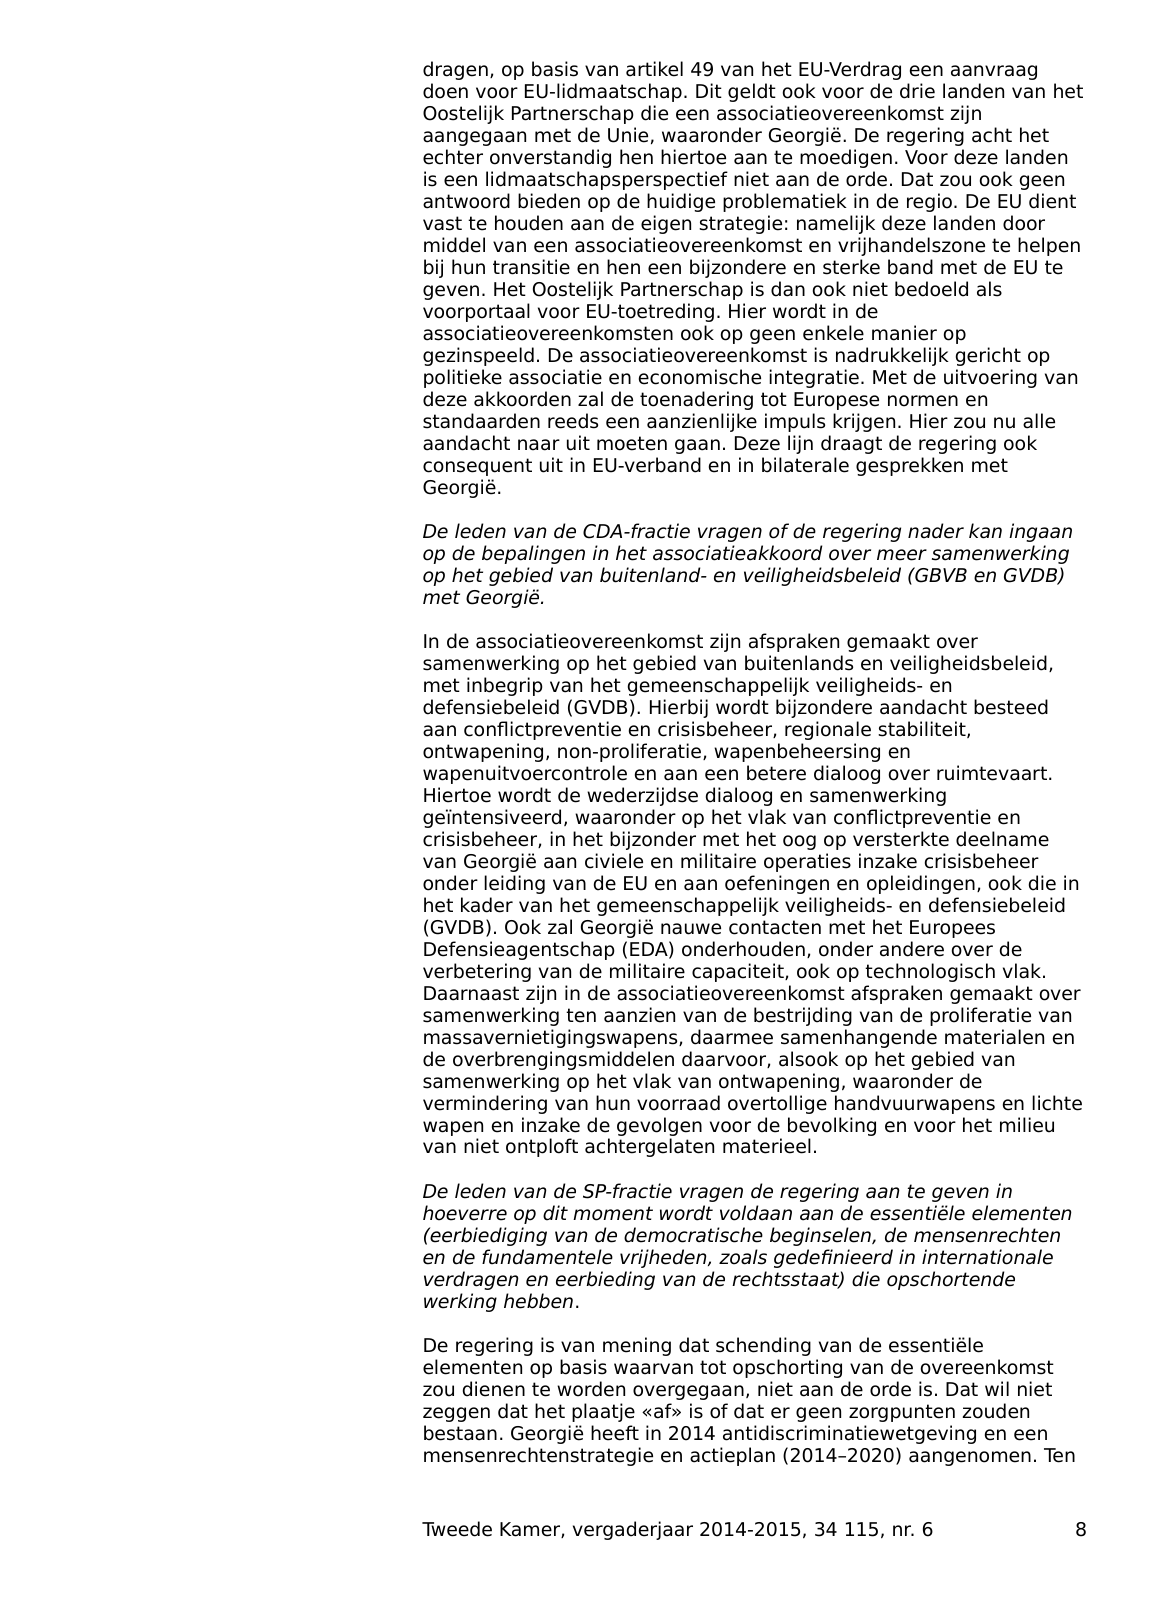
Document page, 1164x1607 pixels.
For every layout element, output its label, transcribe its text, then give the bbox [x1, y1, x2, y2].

text In de associatieovereenkomst zijn afspraken gemaakt over samenwerking op het gebied van buitenlands en veiligheidsbeleid, met inbegrip van het gemeenschappelijk veiligheids- en defensiebeleid (GVDB). Hierbij wordt bijzondere aandacht besteed aan conflictpreventie en crisisbeheer, regionale stabiliteit, ontwapening, non-proliferatie, wapenbeheersing en wapenuitvoercontrole en aan een betere dialoog over ruimtevaart. Hiertoe wordt de wederzijdse dialoog en samenwerking geïntensiveerd, waaronder op het vlak van conflictpreventie en crisisbeheer, in het bijzonder met het oog op versterkte deelname van Georgië aan civiele en militaire operaties inzake crisisbeheer onder leiding van de EU en aan oefeningen en opleidingen, ook die in het kader van het gemeenschappelijk veiligheids- en defensiebeleid (GVDB). Ook zal Georgië nauwe contacten met het Europees Defensieagentschap (EDA) onderhouden, onder andere over de verbetering van de militaire capaciteit, ook op technologisch vlak. Daarnaast zijn in de associatieovereenkomst afspraken gemaakt over samenwerking ten aanzien van de bestrijding van de proliferatie van massavernietigingswapens, daarmee samenhangende materialen en de overbrengingsmiddelen daarvoor, alsook op het gebied van samenwerking op het vlak van ontwapening, waaronder de vermindering van hun voorraad overtollige handvuurwapens en lichte wapen en inzake de gevolgen voor de bevolking en voor het milieu van niet ontploft achtergelaten materieel. [422, 631, 1087, 1158]
text dragen, op basis van artikel 49 van het EU-Verdrag een aanvraag doen voor EU-lidmaatschap. Dit geldt ook voor de drie landen van het Oostelijk Partnerschap die een associatieovereenkomst zijn aangegaan met de Unie, waaronder Georgië. De regering acht het echter onverstandig hen hiertoe aan te moedigen. Voor deze landen is een lidmaatschapsperspectief niet aan de orde. Dat zou ook geen antwoord bieden op de huidige problematiek in de regio. De EU dient vast te houden aan de eigen strategie: namelijk deze landen door middel van een associatieovereenkomst en vrijhandelszone te helpen bij hun transitie en hen een bijzondere en sterke band met de EU te geven. Het Oostelijk Partnerschap is dan ook niet bedoeld als voorportaal voor EU-toetreding. Hier wordt in de associatieovereenkomsten ook op geen enkele manier op gezinspeeld. De associatieovereenkomst is nadrukkelijk gericht op politieke associatie en economische integratie. Met de uitvoering van deze akkoorden zal de toenadering tot Europese normen en standaarden reeds een aanzienlijke impuls krijgen. Hier zou nu alle aandacht naar uit moeten gaan. Deze lijn draagt de regering ook consequent uit in EU-verband en in bilaterale gesprekken met Georgië. [422, 59, 1087, 499]
text De leden van de CDA-fractie vragen of de regering nader kan ingaan op de bepalingen in het associatieakkoord over meer samenwerking op het gebied van buitenland- en veiligheidsbeleid (GBVB en GVDB) met Georgië. [422, 521, 1087, 609]
text De leden van de SP-fractie vragen de regering aan te geven in hoeverre op dit moment wordt voldaan aan de essentiële elementen (eerbiediging van de democratische beginselen, de mensenrechten en de fundamentele vrijheden, zoals gedefinieerd in internationale verdragen en eerbieding van de rechtsstaat) die opschortende werking hebben. [422, 1181, 1087, 1312]
text De regering is van mening dat schending van de essentiële elementen op basis waarvan tot opschorting van de overeenkomst zou dienen te worden overgegaan, niet aan de orde is. Dat wil niet zeggen dat het plaatje «af» is of dat er geen zorgpunten zouden bestaan. Georgië heeft in 2014 antidiscriminatiewetgeving en een mensenrechtenstrategie en actieplan (2014–2020) aangenomen. Ten [422, 1335, 1087, 1467]
